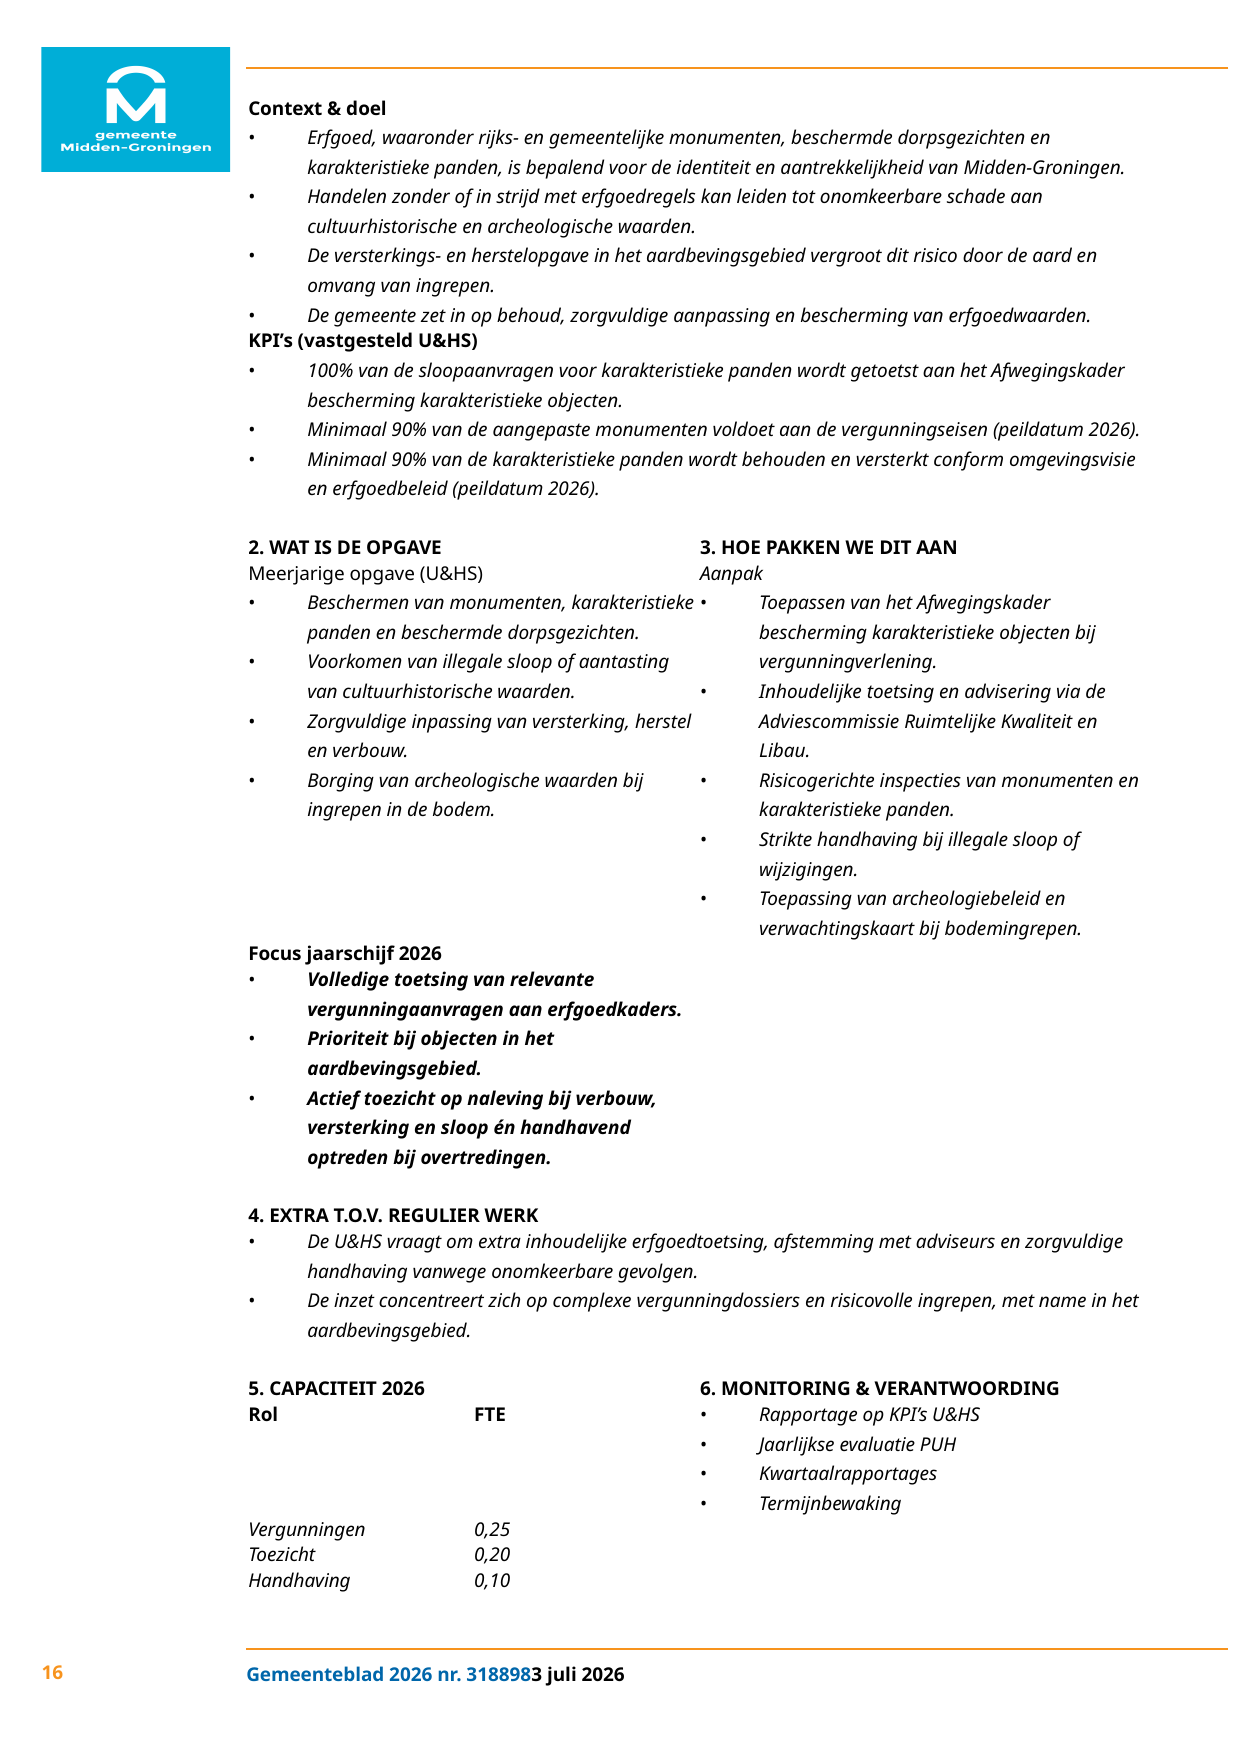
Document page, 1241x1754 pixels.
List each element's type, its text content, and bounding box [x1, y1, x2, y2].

picture [184, 146, 190, 153]
table_cell Focus jaarschijf 2026 [248, 941, 700, 966]
table_cell [700, 1567, 1152, 1593]
picture [107, 89, 165, 122]
table_cell Meerjarige opgave (U&HS) Beschermen van monumenten, karakteristieke panden en beschermde dorpsgezichten. Voorkomen van illegale sloop of aantasting van cultuurhistorische waarden. Zorgvuldige inpassing van versterking, herstel en verbouw. Borging van archeologische waarden bij ingrepen in de bodem. [248, 560, 700, 941]
table_cell Volledige toetsing van relevante vergunningaanvragen aan erfgoedkaders. Prioriteit bij objecten in het aardbevingsgebied. Actief toezicht op naleving bij verbouw, versterking en sloop én handhavend optreden bij overtredingen. [248, 966, 700, 1169]
table_header 6. MONITORING & VERANTWOORDING [700, 1376, 1152, 1401]
table_header 2. WAT IS DE OPGAVE [248, 534, 700, 560]
table_cell FTE [474, 1401, 700, 1516]
table_header 4. EXTRA T.O.V. REGULIER WERK [248, 1203, 1152, 1228]
table_header 5. CAPACITEIT 2026 [248, 1376, 700, 1401]
table_cell De U&HS vraagt om extra inhoudelijke erfgoedtoetsing, afstemming met adviseurs en zorgvuldige handhaving vanwege onomkeerbare gevolgen. De inzet concentreert zich op complexe vergunningdossiers en risicovolle ingrepen, met name in het aardbevingsgebied. [248, 1228, 1152, 1343]
table_cell 0,10 [474, 1567, 700, 1593]
table_cell Context & doel Erfgoed, waaronder rijks- en gemeentelijke monumenten, beschermde dorpsgezichten en karakteristieke panden, is bepalend voor de identiteit en aantrekkelijkheid van Midden-Groningen. Handelen zonder of in strijd met erfgoedregels kan leiden tot onomkeerbare schade aan cultuurhistorische en archeologische waarden. De versterkings- en herstelopgave in het aardbevingsgebied vergroot dit risico door de aard en omvang van ingrepen. De gemeente zet in op behoud, zorgvuldige aanpassing en bescherming van erfgoedwaarden. [248, 95, 1152, 328]
table_cell Toezicht [248, 1542, 474, 1567]
table_cell [700, 966, 1152, 1169]
table_cell Aanpak Toepassen van het Afwegingskader bescherming karakteristieke objecten bij vergunningverlening. Inhoudelijke toetsing en advisering via de Adviescommissie Ruimtelijke Kwaliteit en Libau. Risicogerichte inspecties van monumenten en karakteristieke panden. Strikte handhaving bij illegale sloop of wijzigingen. Toepassing van archeologiebeleid en verwachtingskaart bij bodemingrepen. [700, 560, 1152, 941]
table_cell 0,20 [474, 1542, 700, 1567]
table_cell [700, 941, 1152, 966]
table_cell [700, 1542, 1152, 1567]
table_header 3. HOE PAKKEN WE DIT AAN [700, 534, 1152, 560]
table_cell Rapportage op KPI’s U&HS Jaarlijkse evaluatie PUH Kwartaalrapportages Termijnbewaking [700, 1401, 1152, 1516]
table_cell Rol [248, 1401, 474, 1516]
table_cell 0,25 [474, 1516, 700, 1542]
table_cell Handhaving [248, 1567, 474, 1593]
table_cell [700, 1516, 1152, 1542]
table_cell KPI’s (vastgesteld U&HS) 100% van de sloopaanvragen voor karakteristieke panden wordt getoetst aan het Afwegingskader bescherming karakteristieke objecten. Minimaal 90% van de aangepaste monumenten voldoet aan de vergunningseisen (peildatum 2026). Minimaal 90% van de karakteristieke panden wordt behouden en versterkt conform omgevingsvisie en erfgoedbeleid (peildatum 2026). [248, 328, 1152, 501]
table_cell Vergunningen [248, 1516, 474, 1542]
picture [108, 66, 164, 82]
